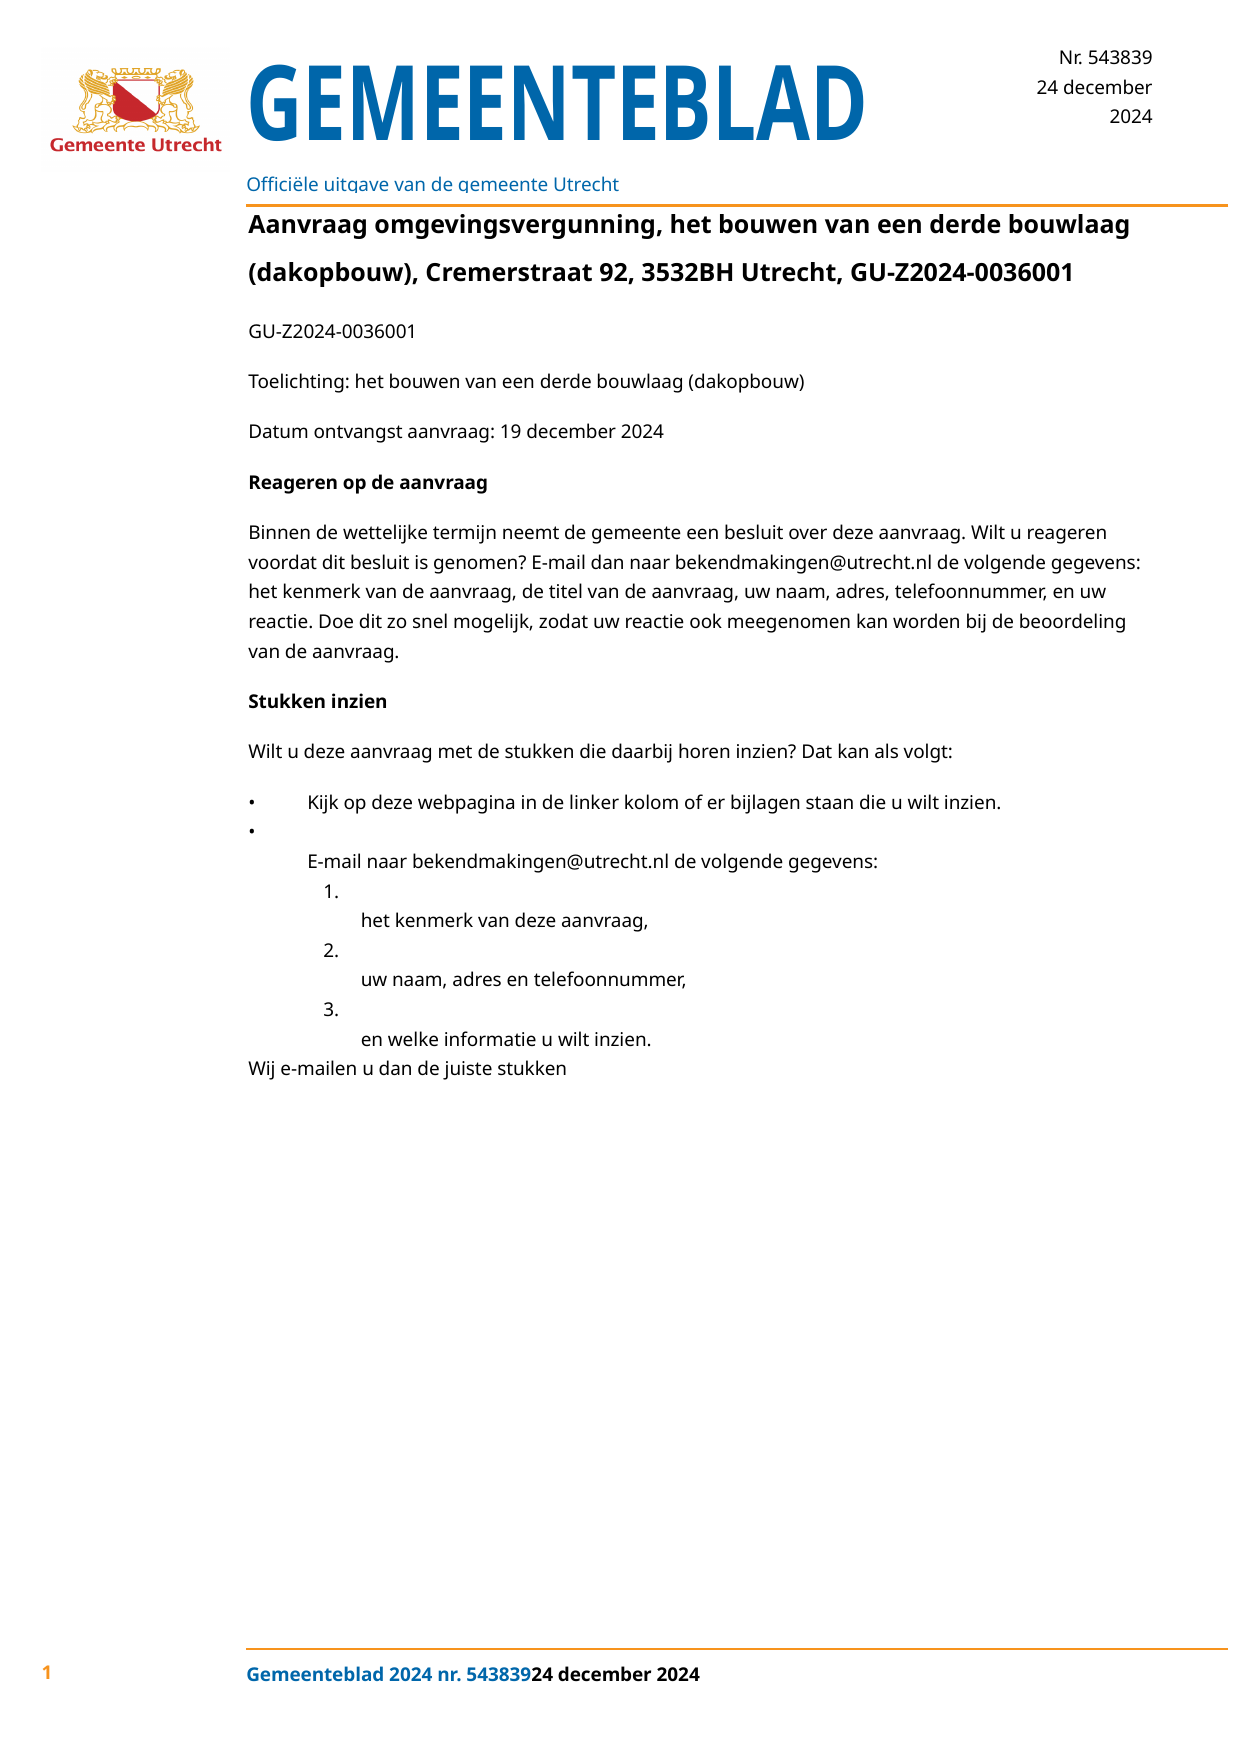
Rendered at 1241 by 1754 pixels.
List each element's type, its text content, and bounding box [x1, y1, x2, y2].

text Datum ontvangst aanvraag: 19 december 2024 [248, 419, 1152, 444]
list en welke informatie u wilt inzien. [323, 1026, 1152, 1052]
text Toelichting: het bouwen van een derde bouwlaag (dakopbouw) [248, 368, 1152, 394]
text Stukken inzien [248, 688, 1152, 714]
list E-mail naar bekendmakingen@utrecht.nl de volgende gegevens: [248, 848, 1152, 874]
picture [41, 47, 231, 172]
text Aanvraag omgevingsvergunning, het bouwen van een derde bouwlaag (dakopbouw), Cremerstraat 92, 3532BH Utrecht, GU-Z2024-0036001 [248, 207, 1152, 288]
text Wilt u deze aanvraag met de stukken die daarbij horen inzien? Dat kan als volgt: [248, 739, 1152, 764]
text Binnen de wettelijke termijn neemt de gemeente een besluit over deze aanvraag. Wilt u reageren voordat dit besluit is genomen? E-mail dan naar bekendmakingen@utrecht.nl de volgende gegevens: het kenmerk van de aanvraag, de titel van de aanvraag, uw naam, adres, telefoonnummer, en uw reactie. Doe dit zo snel mogelijk, zodat uw reactie ook meegenomen kan worden bij de beoordeling van de aanvraag. [248, 519, 1152, 664]
list het kenmerk van deze aanvraag, [323, 907, 1152, 933]
text Reageren op de aanvraag [248, 469, 1152, 495]
text GU-Z2024-0036001 [248, 318, 1152, 344]
list Kijk op deze webpagina in de linker kolom of er bijlagen staan die u wilt inzien. [248, 789, 1152, 815]
text Wij e-mailen u dan de juiste stukken [248, 1055, 1152, 1081]
list uw naam, adres en telefoonnummer, [323, 967, 1152, 992]
